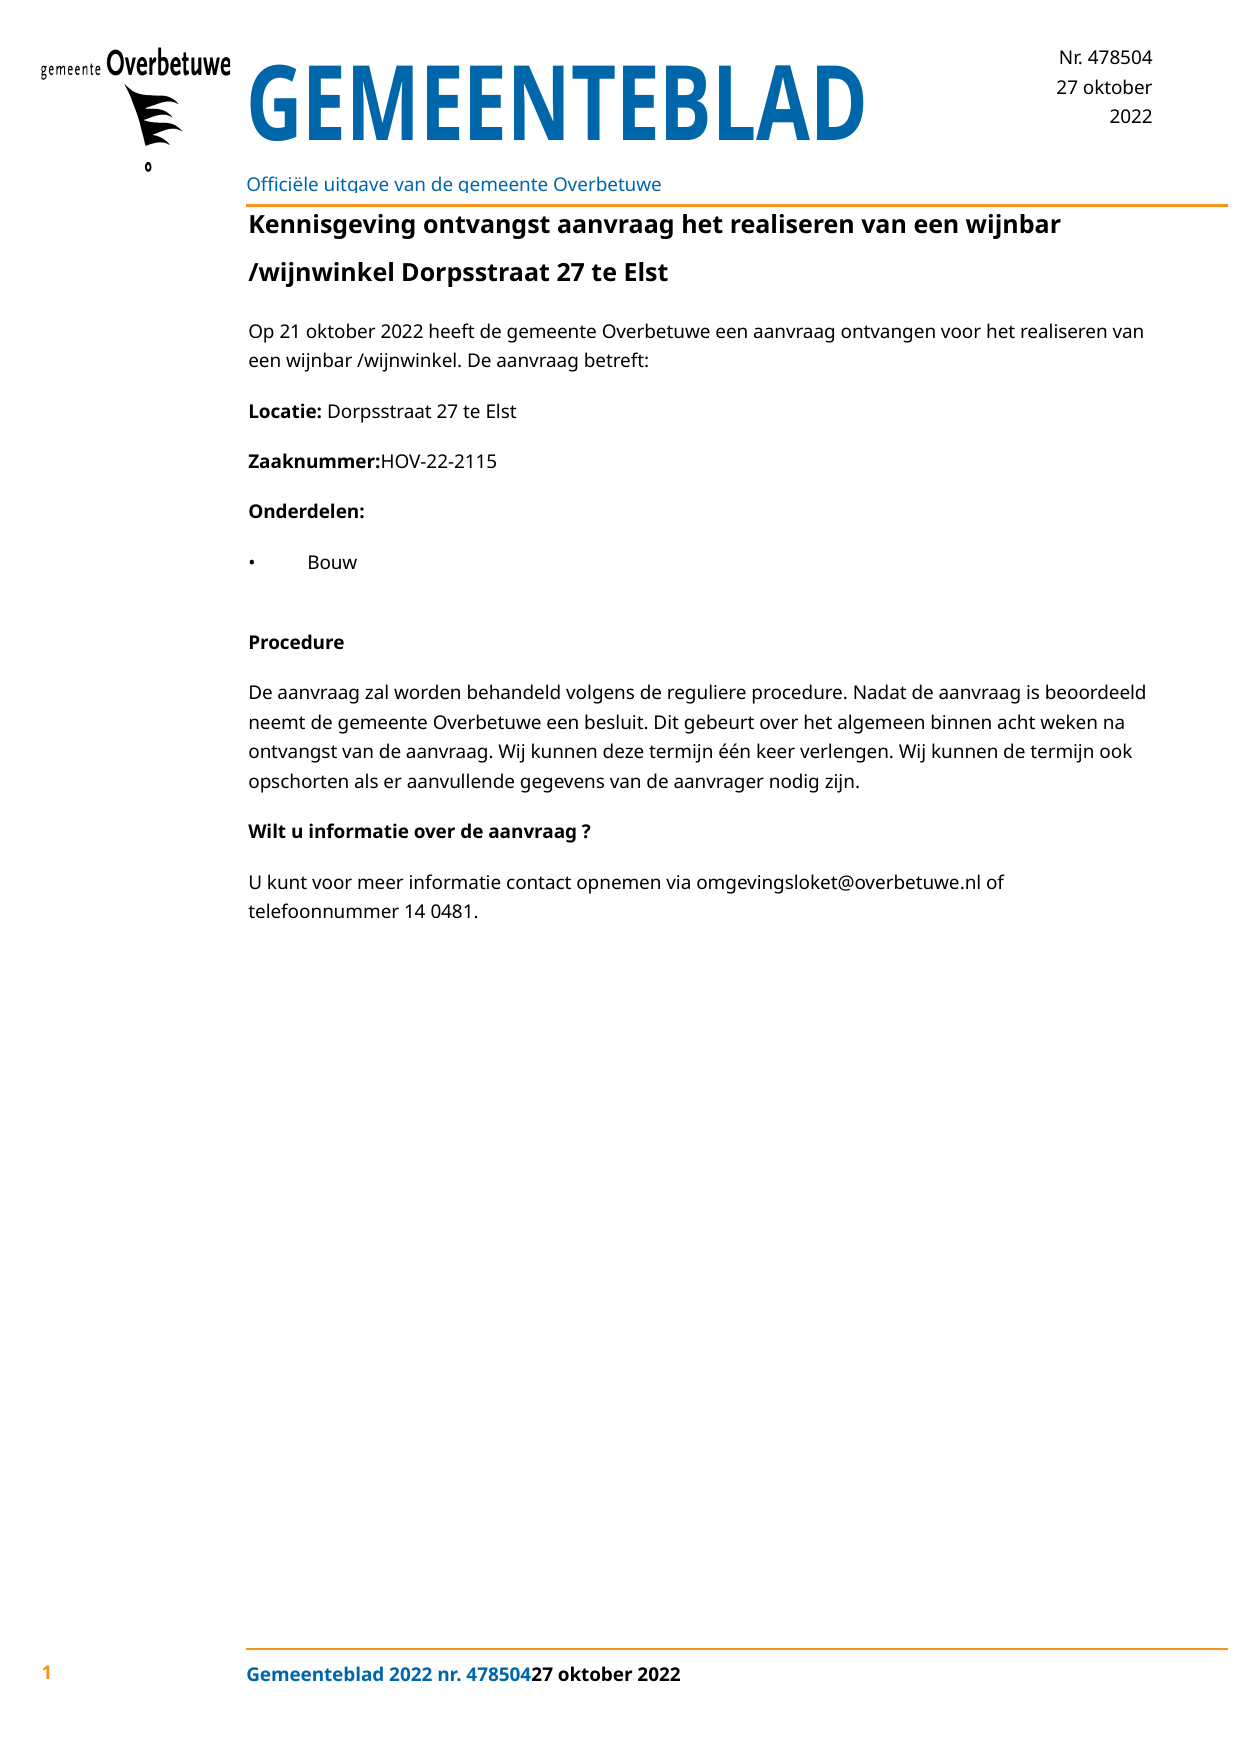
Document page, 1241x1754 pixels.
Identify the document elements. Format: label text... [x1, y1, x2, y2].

picture [41, 47, 231, 172]
text Zaaknummer:HOV-22-2115 [248, 448, 1152, 474]
list Bouw [248, 549, 1152, 575]
text Locatie: Dorpsstraat 27 te Elst [248, 398, 1152, 424]
text Onderdelen: [248, 499, 1152, 524]
text Op 21 oktober 2022 heeft de gemeente Overbetuwe een aanvraag ontvangen voor het realiseren van een wijnbar /wijnwinkel. De aanvraag betreft: [248, 318, 1152, 373]
text U kunt voor meer informatie contact opnemen via omgevingsloket@overbetuwe.nl of telefoonnummer 14 0481. [248, 869, 1152, 924]
text Wilt u informatie over de aanvraag ? [248, 819, 1152, 844]
text Kennisgeving ontvangst aanvraag het realiseren van een wijnbar /wijnwinkel Dorpsstraat 27 te Elst [248, 207, 1152, 288]
text De aanvraag zal worden behandeld volgens de reguliere procedure. Nadat de aanvraag is beoordeeld neemt de gemeente Overbetuwe een besluit. Dit gebeurt over het algemeen binnen acht weken na ontvangst van de aanvraag. Wij kunnen deze termijn één keer verlengen. Wij kunnen de termijn ook opschorten als er aanvullende gegevens van de aanvrager nodig zijn. [248, 679, 1152, 794]
text Procedure [248, 629, 1152, 655]
